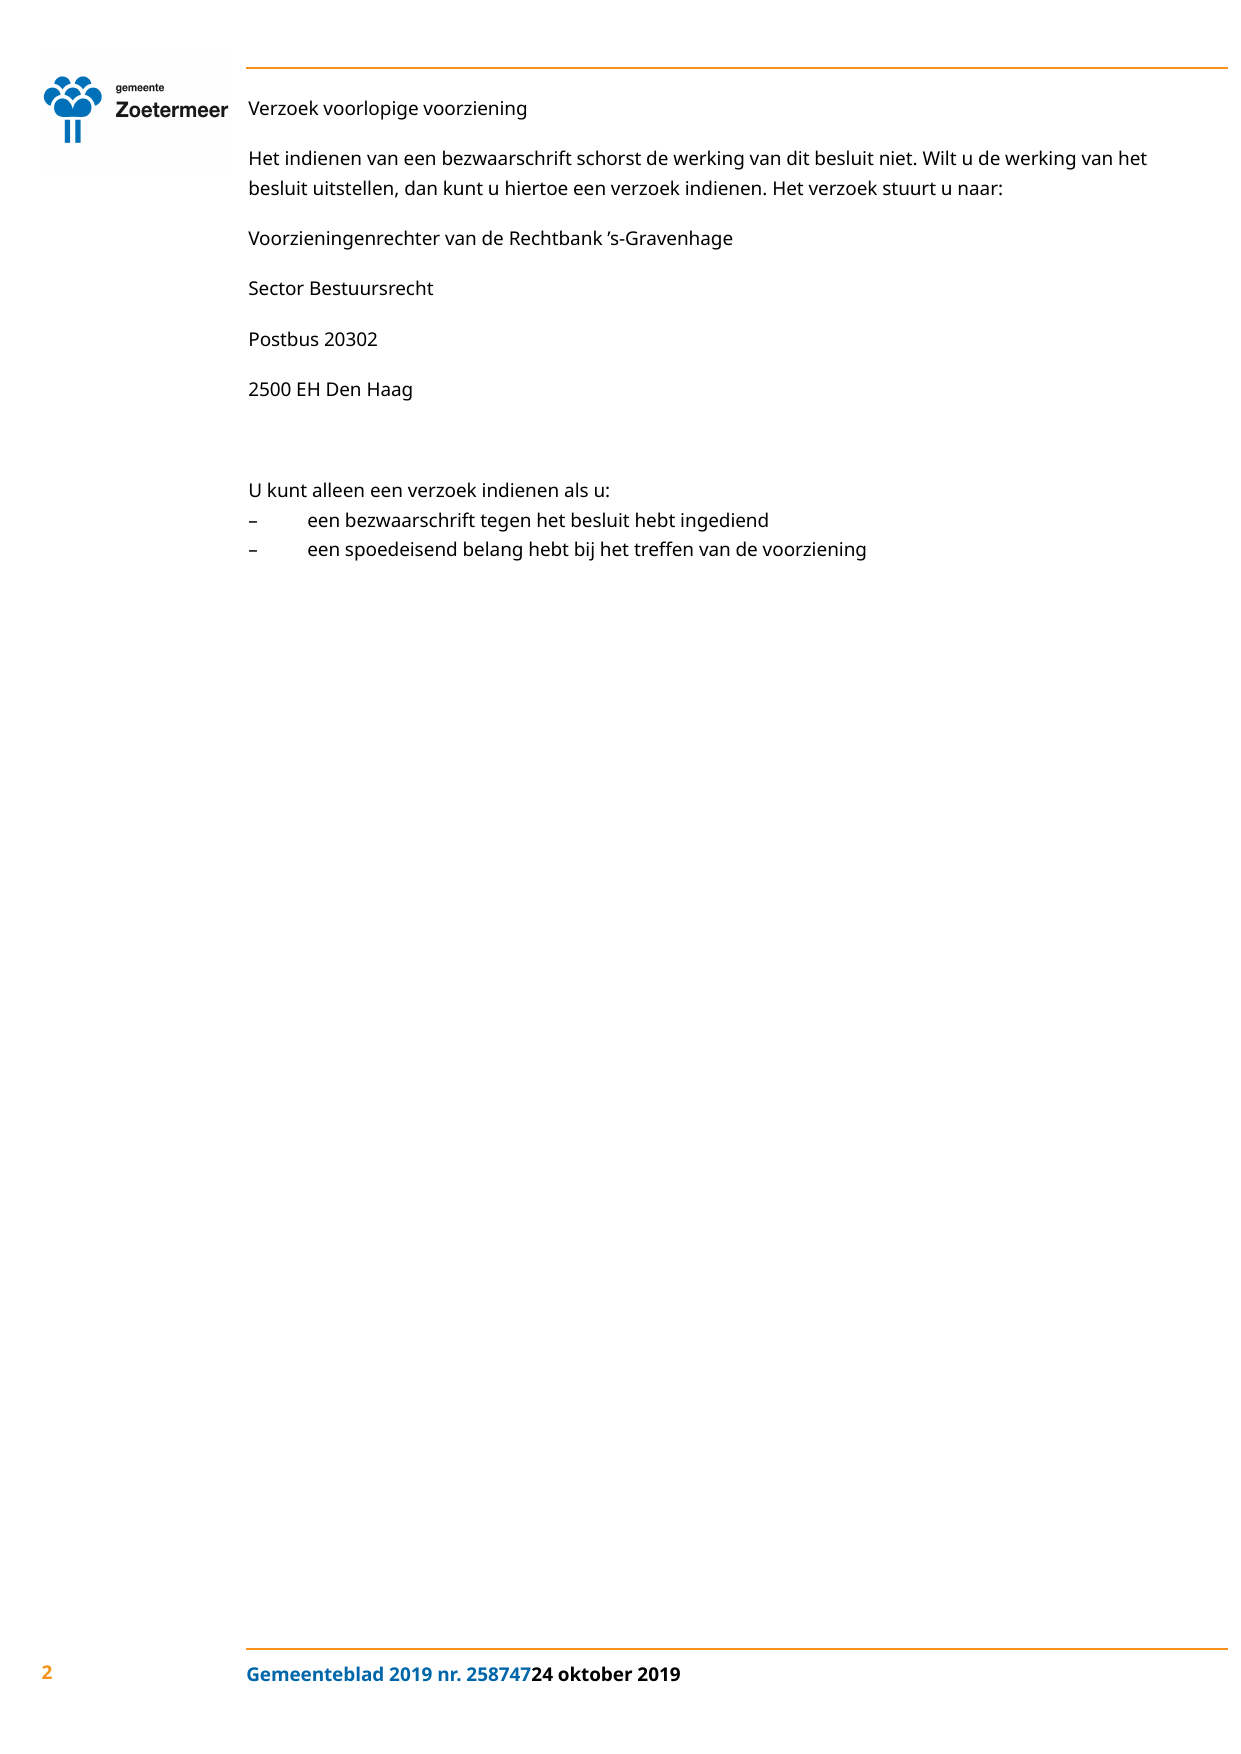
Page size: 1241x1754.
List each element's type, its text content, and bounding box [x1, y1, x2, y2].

list een spoedeisend belang hebt bij het treffen van de voorziening [248, 536, 1152, 562]
text Postbus 20302 [248, 326, 1152, 352]
text Verzoek voorlopige voorziening [248, 95, 1152, 121]
text 2500 EH Den Haag [248, 376, 1152, 402]
picture [41, 47, 231, 172]
list een bezwaarschrift tegen het besluit hebt ingediend [248, 507, 1152, 533]
text Het indienen van een bezwaarschrift schorst de werking van dit besluit niet. Wilt u de werking van het besluit uitstellen, dan kunt u hiertoe een verzoek indienen. Het verzoek stuurt u naar: [248, 145, 1152, 201]
text Sector Bestuursrecht [248, 276, 1152, 301]
text Voorzieningenrechter van de Rechtbank ’s-Gravenhage [248, 225, 1152, 251]
text U kunt alleen een verzoek indienen als u: [248, 477, 1152, 503]
